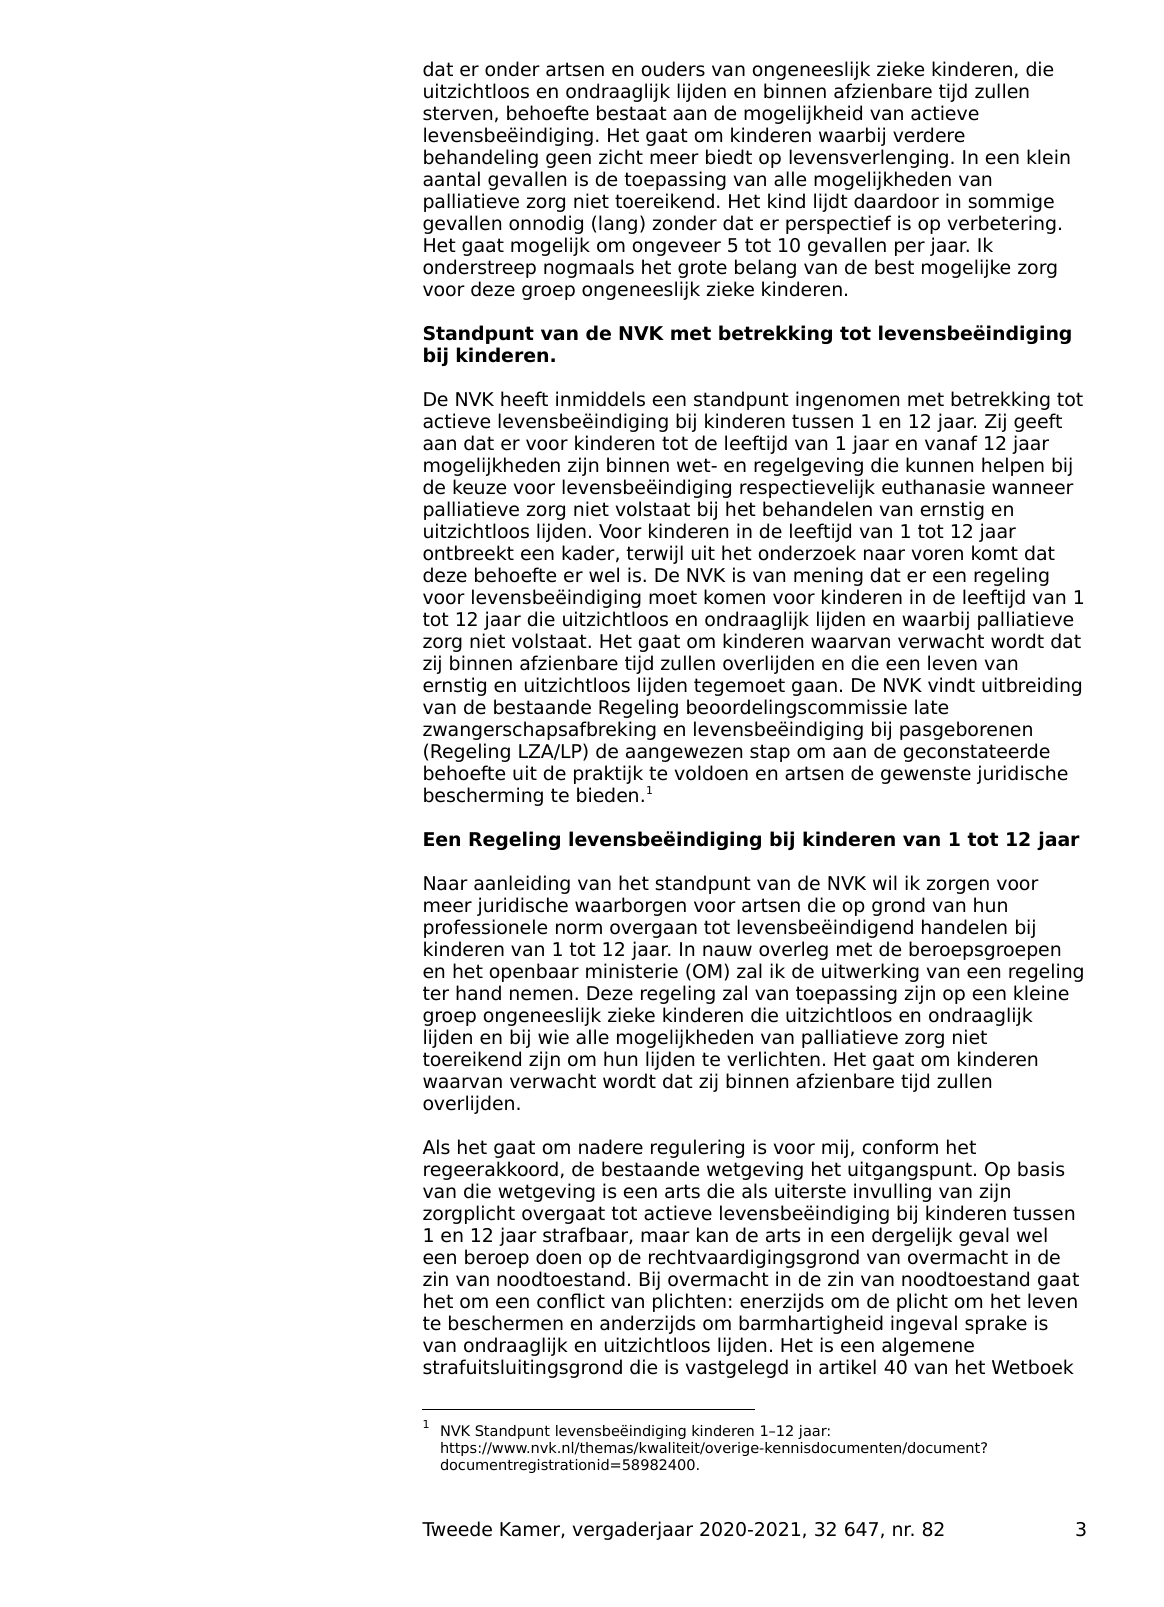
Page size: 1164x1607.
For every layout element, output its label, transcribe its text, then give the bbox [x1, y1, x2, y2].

text dat er onder artsen en ouders van ongeneeslijk zieke kinderen, die uitzichtloos en ondraaglijk lijden en binnen afzienbare tijd zullen sterven, behoefte bestaat aan de mogelijkheid van actieve levensbeëindiging. Het gaat om kinderen waarbij verdere behandeling geen zicht meer biedt op levensverlenging. In een klein aantal gevallen is de toepassing van alle mogelijkheden van palliatieve zorg niet toereikend. Het kind lijdt daardoor in sommige gevallen onnodig (lang) zonder dat er perspectief is op verbetering. Het gaat mogelijk om ongeveer 5 tot 10 gevallen per jaar. Ik onderstreep nogmaals het grote belang van de best mogelijke zorg voor deze groep ongeneeslijk zieke kinderen. [422, 59, 1087, 301]
text Als het gaat om nadere regulering is voor mij, conform het regeerakkoord, de bestaande wetgeving het uitgangspunt. Op basis van die wetgeving is een arts die als uiterste invulling van zijn zorgplicht overgaat tot actieve levensbeëindiging bij kinderen tussen 1 en 12 jaar strafbaar, maar kan de arts in een dergelijk geval wel een beroep doen op de rechtvaardigingsgrond van overmacht in de zin van noodtoestand. Bij overmacht in de zin van noodtoestand gaat het om een conflict van plichten: enerzijds om de plicht om het leven te beschermen en anderzijds om barmhartigheid ingeval sprake is van ondraaglijk en uitzichtloos lijden. Het is een algemene strafuitsluitingsgrond die is vastgelegd in artikel 40 van het Wetboek [422, 1137, 1087, 1379]
subtitle Standpunt van de NVK met betrekking tot levensbeëindiging bij kinderen. [422, 323, 1087, 367]
text De NVK heeft inmiddels een standpunt ingenomen met betrekking tot actieve levensbeëindiging bij kinderen tussen 1 en 12 jaar. Zij geeft aan dat er voor kinderen tot de leeftijd van 1 jaar en vanaf 12 jaar mogelijkheden zijn binnen wet- en regelgeving die kunnen helpen bij de keuze voor levensbeëindiging respectievelijk euthanasie wanneer palliatieve zorg niet volstaat bij het behandelen van ernstig en uitzichtloos lijden. Voor kinderen in de leeftijd van 1 tot 12 jaar ontbreekt een kader, terwijl uit het onderzoek naar voren komt dat deze behoefte er wel is. De NVK is van mening dat er een regeling voor levensbeëindiging moet komen voor kinderen in de leeftijd van 1 tot 12 jaar die uitzichtloos en ondraaglijk lijden en waarbij palliatieve zorg niet volstaat. Het gaat om kinderen waarvan verwacht wordt dat zij binnen afzienbare tijd zullen overlijden en die een leven van ernstig en uitzichtloos lijden tegemoet gaan. De NVK vindt uitbreiding van de bestaande Regeling beoordelingscommissie late zwangerschapsafbreking en levensbeëindiging bij pasgeborenen (Regeling LZA/LP) de aangewezen stap om aan de geconstateerde behoefte uit de praktijk te voldoen en artsen de gewenste juridische bescherming te bieden. [422, 389, 1087, 807]
subtitle Een Regeling levensbeëindiging bij kinderen van 1 tot 12 jaar [422, 829, 1087, 851]
text Naar aanleiding van het standpunt van de NVK wil ik zorgen voor meer juridische waarborgen voor artsen die op grond van hun professionele norm overgaan tot levensbeëindigend handelen bij kinderen van 1 tot 12 jaar. In nauw overleg met de beroepsgroepen en het openbaar ministerie (OM) zal ik de uitwerking van een regeling ter hand nemen. Deze regeling zal van toepassing zijn op een kleine groep ongeneeslijk zieke kinderen die uitzichtloos en ondraaglijk lijden en bij wie alle mogelijkheden van palliatieve zorg niet toereikend zijn om hun lijden te verlichten. Het gaat om kinderen waarvan verwacht wordt dat zij binnen afzienbare tijd zullen overlijden. [422, 873, 1087, 1115]
text NVK Standpunt levensbeëindiging kinderen 1–12 jaar: https://www.nvk.nl/themas/kwaliteit/overige-kennisdocumenten/document?documentregistrationid=58982400. [422, 1418, 1087, 1474]
